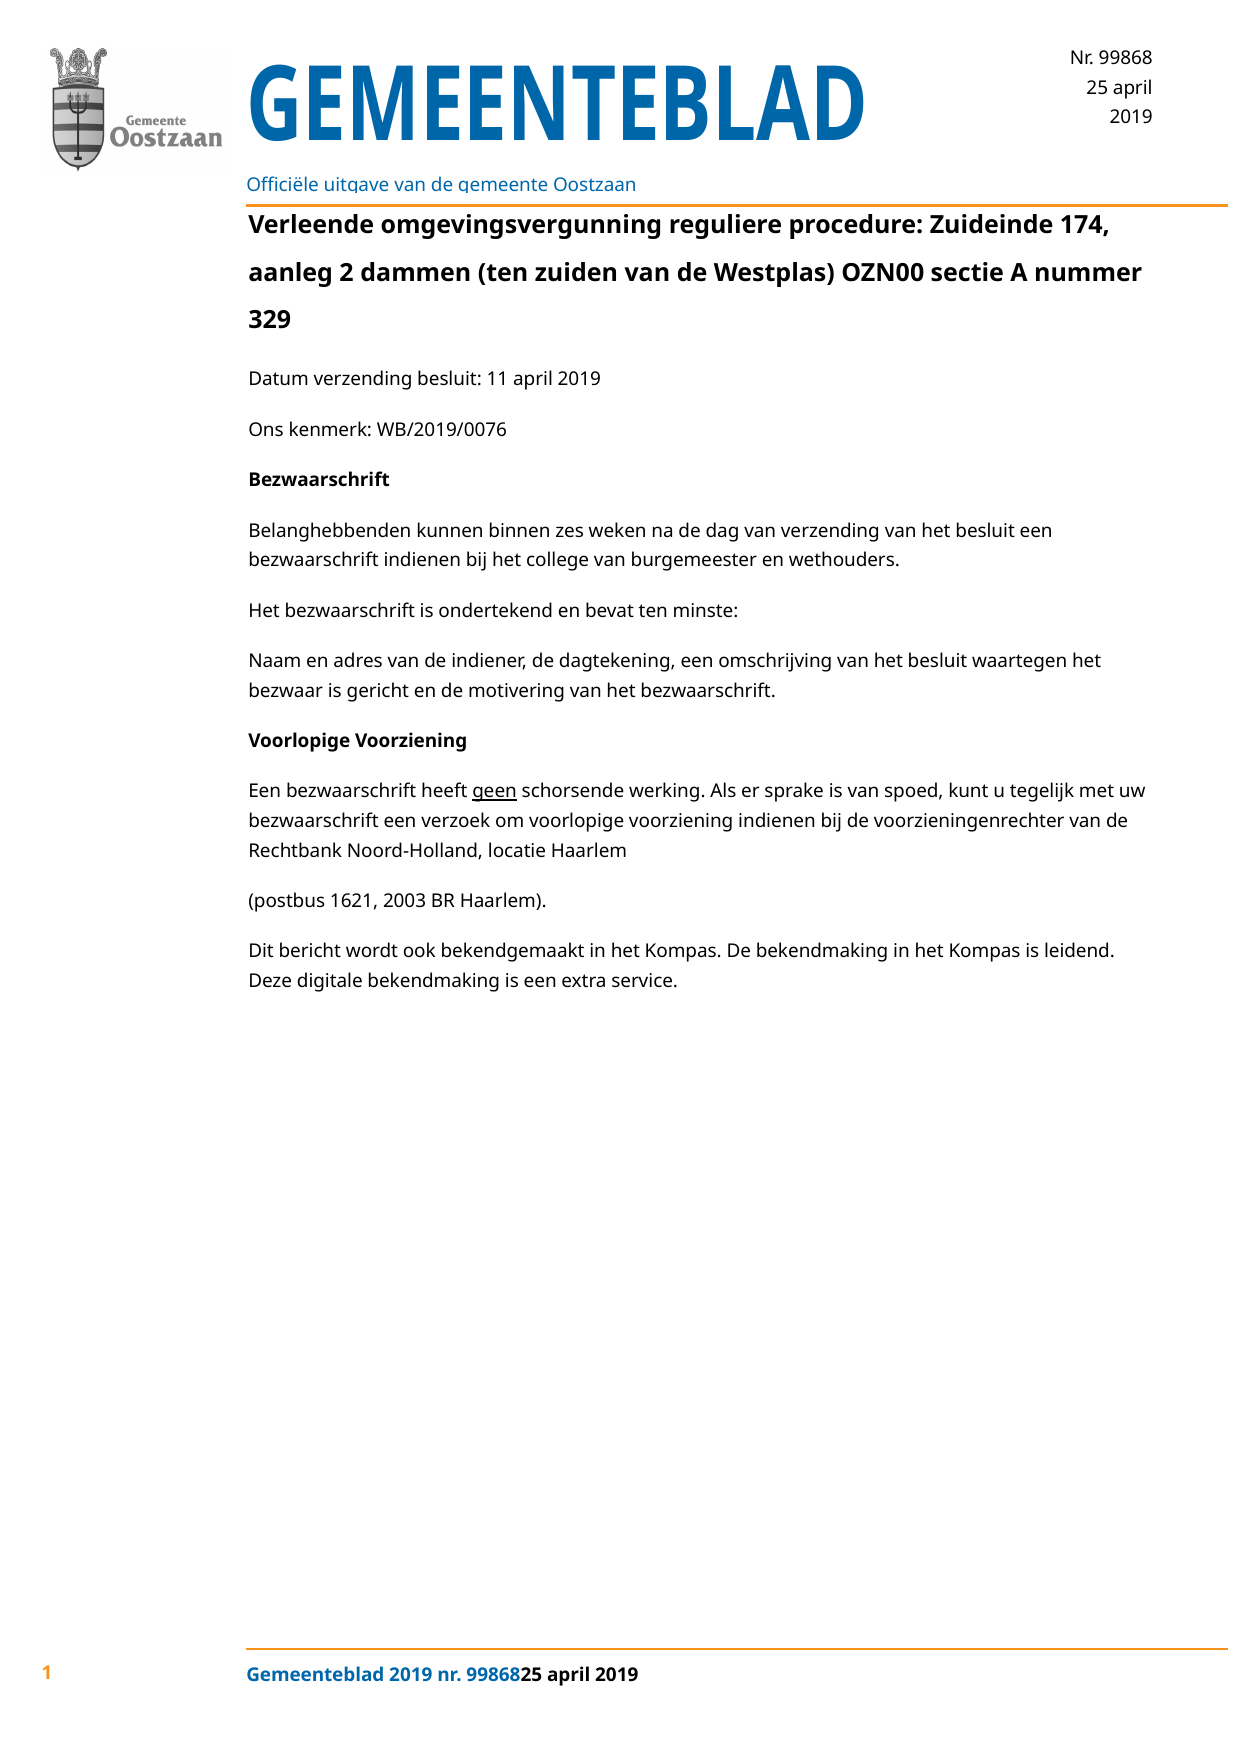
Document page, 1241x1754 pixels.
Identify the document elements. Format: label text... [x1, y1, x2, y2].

text Een bezwaarschrift heeft geen schorsende werking. Als er sprake is van spoed, kunt u tegelijk met uw bezwaarschrift een verzoek om voorlopige voorziening indienen bij de voorzieningenrechter van de Rechtbank Noord-Holland, locatie Haarlem [248, 778, 1152, 862]
text (postbus 1621, 2003 BR Haarlem). [248, 887, 1152, 913]
text Naam en adres van de indiener, de dagtekening, een omschrijving van het besluit waartegen het bezwaar is gericht en de motivering van het bezwaarschrift. [248, 647, 1152, 702]
picture [41, 47, 231, 172]
text Ons kenmerk: WB/2019/0076 [248, 416, 1152, 442]
text Verleende omgevingsvergunning reguliere procedure: Zuideinde 174, aanleg 2 dammen (ten zuiden van de Westplas) OZN00 sectie A nummer 329 [248, 207, 1152, 336]
text Datum verzending besluit: 11 april 2019 [248, 366, 1152, 391]
text Belanghebbenden kunnen binnen zes weken na de dag van verzending van het besluit een bezwaarschrift indienen bij het college van burgemeester en wethouders. [248, 517, 1152, 572]
text Het bezwaarschrift is ondertekend en bevat ten minste: [248, 597, 1152, 622]
text Bezwaarschrift [248, 466, 1152, 492]
text Voorlopige Voorziening [248, 727, 1152, 753]
text Dit bericht wordt ook bekendgemaakt in het Kompas. De bekendmaking in het Kompas is leidend. Deze digitale bekendmaking is een extra service. [248, 938, 1152, 993]
